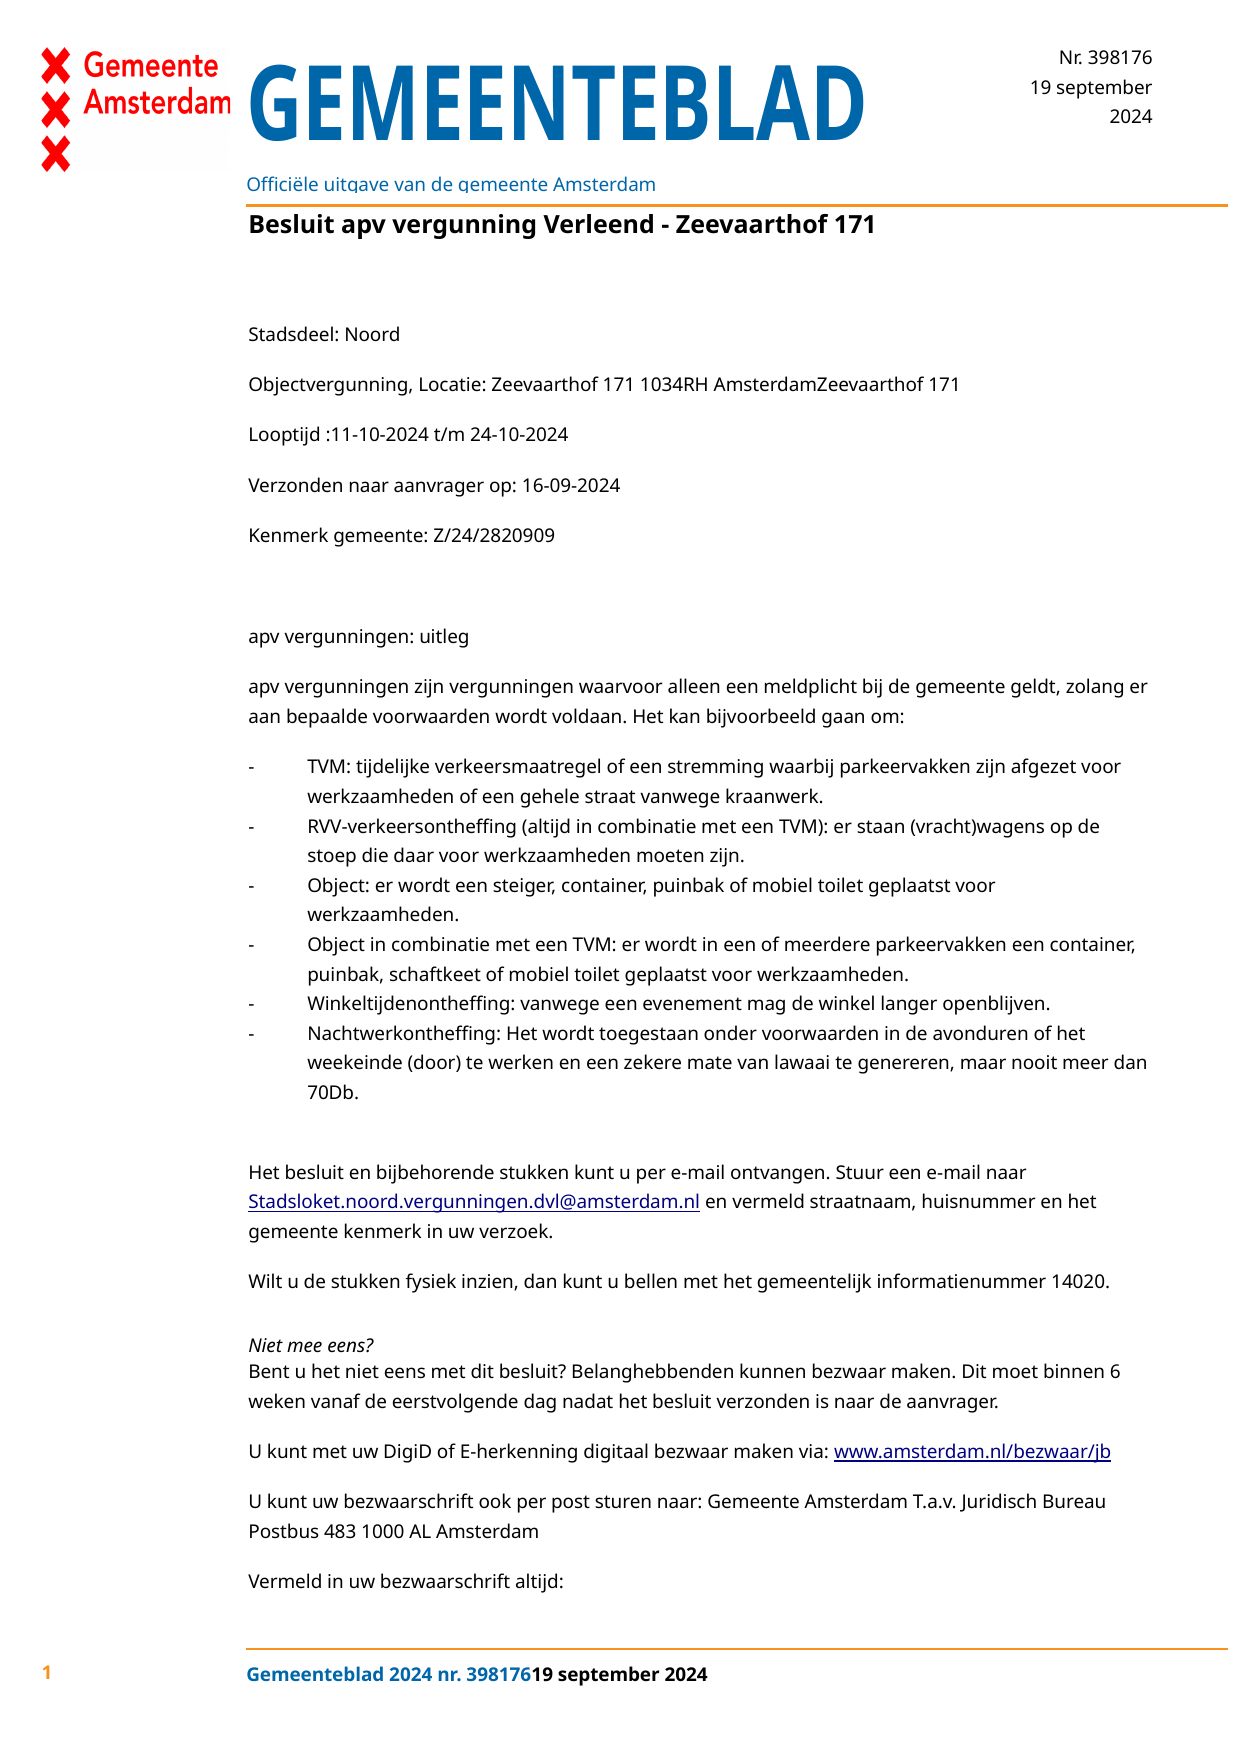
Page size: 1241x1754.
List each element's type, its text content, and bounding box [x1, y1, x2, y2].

text apv vergunningen: uitleg [248, 623, 1152, 649]
list Object in combinatie met een TVM: er wordt in een of meerdere parkeervakken een container, puinbak, schaftkeet of mobiel toilet geplaatst voor werkzaamheden. [248, 931, 1152, 986]
text Stadsdeel: Noord [248, 321, 1152, 346]
list Winkeltijdenontheffing: vanwege een evenement mag de winkel langer openblijven. [248, 990, 1152, 1016]
text U kunt uw bezwaarschrift ook per post sturen naar: Gemeente Amsterdam T.a.v. Juridisch Bureau Postbus 483 1000 AL Amsterdam [248, 1489, 1152, 1544]
picture [41, 47, 231, 172]
text Verzonden naar aanvrager op: 16-09-2024 [248, 472, 1152, 498]
text Vermeld in uw bezwaarschrift altijd: [248, 1569, 1152, 1594]
text U kunt met uw DigiD of E-herkenning digitaal bezwaar maken via: www.amsterdam.nl/bezwaar/jb [248, 1438, 1152, 1464]
list Object: er wordt een steiger, container, puinbak of mobiel toilet geplaatst voor werkzaamheden. [248, 872, 1152, 927]
list RVV-verkeersontheffing (altijd in combinatie met een TVM): er staan (vracht)wagens op de stoep die daar voor werkzaamheden moeten zijn. [248, 813, 1152, 868]
text Bent u het niet eens met dit besluit? Belanghebbenden kunnen bezwaar maken. Dit moet binnen 6 weken vanaf de eerstvolgende dag nadat het besluit verzonden is naar de aanvrager. [248, 1358, 1152, 1414]
text Het besluit en bijbehorende stukken kunt u per e-mail ontvangen. Stuur een e-mail naar Stadsloket.noord.vergunningen.dvl@amsterdam.nl en vermeld straatnaam, huisnummer en het gemeente kenmerk in uw verzoek. [248, 1159, 1152, 1244]
text Besluit apv vergunning Verleend - Zeevaarthof 171 [248, 207, 1152, 241]
list TVM: tijdelijke verkeersmaatregel of een stremming waarbij parkeervakken zijn afgezet voor werkzaamheden of een gehele straat vanwege kraanwerk. [248, 754, 1152, 809]
text Wilt u de stukken fysiek inzien, dan kunt u bellen met het gemeentelijk informatienummer 14020. [248, 1269, 1152, 1294]
list Nachtwerkontheffing: Het wordt toegestaan onder voorwaarden in de avonduren of het weekeinde (door) te werken en een zekere mate van lawaai te genereren, maar nooit meer dan 70Db. [248, 1020, 1152, 1105]
text Looptijd :11-10-2024 t/m 24-10-2024 [248, 422, 1152, 447]
text Kenmerk gemeente: Z/24/2820909 [248, 522, 1152, 548]
text Objectvergunning, Locatie: Zeevaarthof 171 1034RH AmsterdamZeevaarthof 171 [248, 371, 1152, 397]
text apv vergunningen zijn vergunningen waarvoor alleen een meldplicht bij de gemeente geldt, zolang er aan bepaalde voorwaarden wordt voldaan. Het kan bijvoorbeeld gaan om: [248, 674, 1152, 729]
text Niet mee eens? [248, 1333, 1152, 1358]
